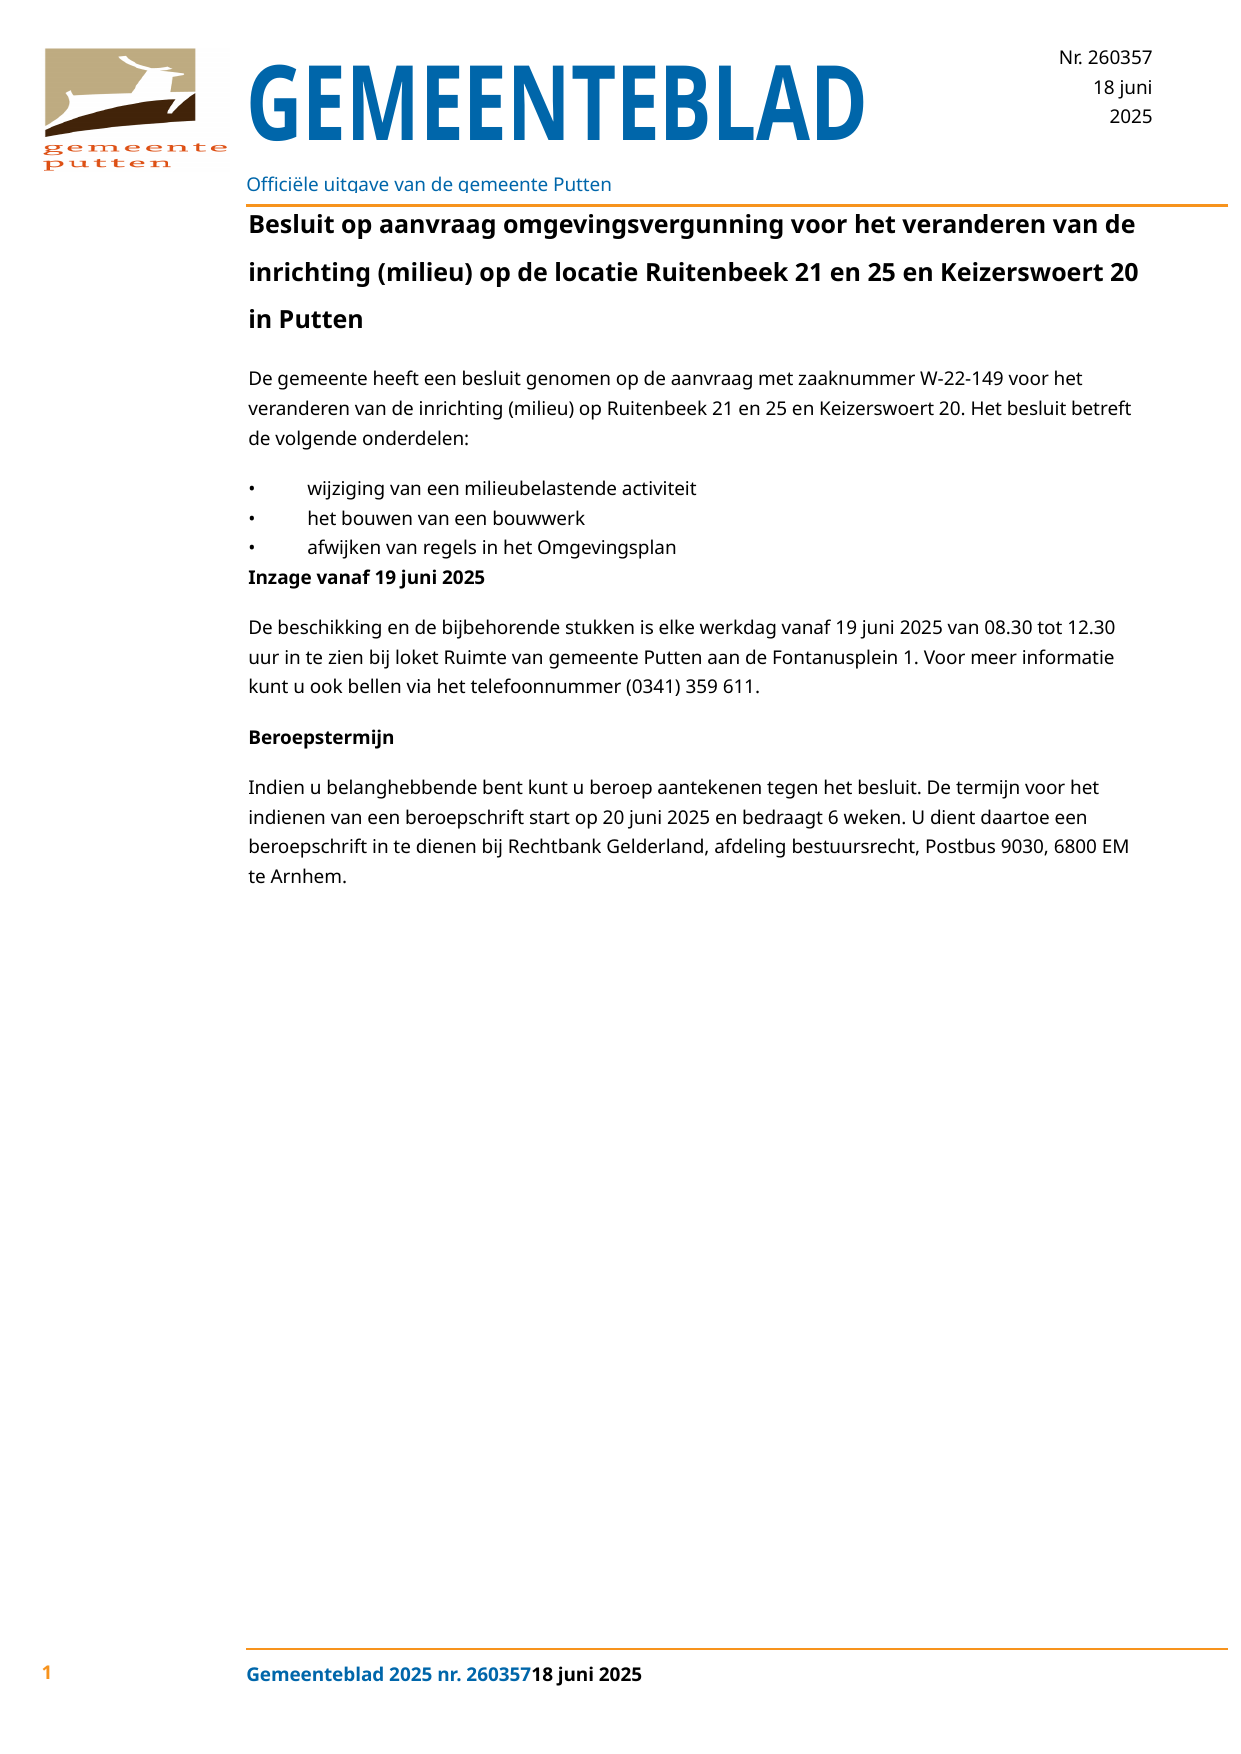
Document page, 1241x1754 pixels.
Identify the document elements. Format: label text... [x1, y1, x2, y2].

text Besluit op aanvraag omgevingsvergunning voor het veranderen van de inrichting (milieu) op de locatie Ruitenbeek 21 en 25 en Keizerswoert 20 in Putten [248, 207, 1152, 336]
text Indien u belanghebbende bent kunt u beroep aantekenen tegen het besluit. De termijn voor het indienen van een beroepschrift start op 20 juni 2025 en bedraagt 6 weken. U dient daartoe een beroepschrift in te dienen bij Rechtbank Gelderland, afdeling bestuursrecht, Postbus 9030, 6800 EM te Arnhem. [248, 774, 1152, 889]
text Beroepstermijn [248, 724, 1152, 749]
list afwijken van regels in het Omgevingsplan [248, 534, 1152, 560]
picture [41, 47, 231, 172]
text De gemeente heeft een besluit genomen op de aanvraag met zaaknummer W-22-149 voor het veranderen van de inrichting (milieu) op Ruitenbeek 21 en 25 en Keizerswoert 20. Het besluit betreft de volgende onderdelen: [248, 366, 1152, 450]
list het bouwen van een bouwwerk [248, 505, 1152, 530]
text De beschikking en de bijbehorende stukken is elke werkdag vanaf 19 juni 2025 van 08.30 tot 12.30 uur in te zien bij loket Ruimte van gemeente Putten aan de Fontanusplein 1. Voor meer informatie kunt u ook bellen via het telefoonnummer (0341) 359 611. [248, 614, 1152, 699]
text Inzage vanaf 19 juni 2025 [248, 564, 1152, 589]
list wijziging van een milieubelastende activiteit [248, 475, 1152, 501]
